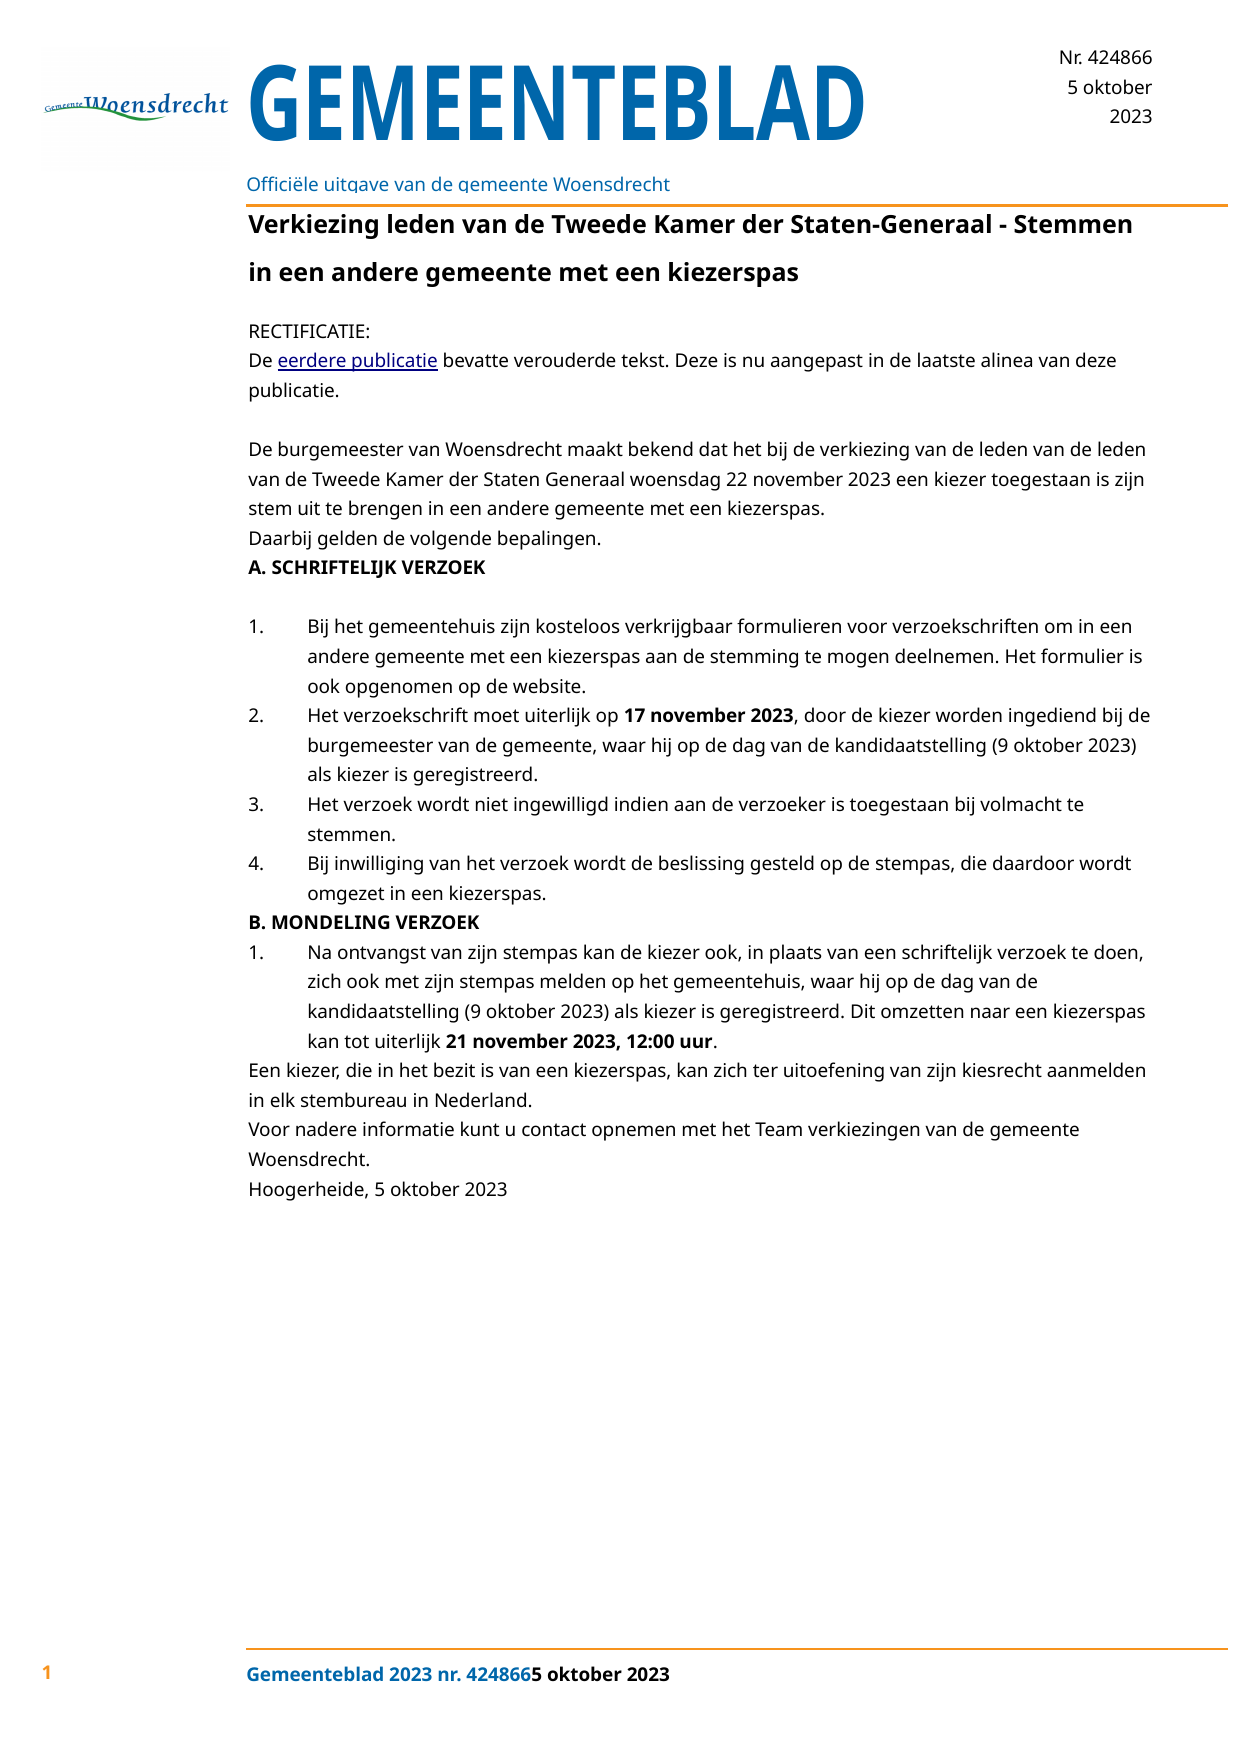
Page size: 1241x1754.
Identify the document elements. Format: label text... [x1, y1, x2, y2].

text Verkiezing leden van de Tweede Kamer der Staten-Generaal - Stemmen in een andere gemeente met een kiezerspas [248, 207, 1152, 288]
text Een kiezer, die in het bezit is van een kiezerspas, kan zich ter uitoefening van zijn kiesrecht aanmelden in elk stembureau in Nederland. [248, 1057, 1152, 1113]
list Na ontvangst van zijn stempas kan de kiezer ook, in plaats van een schriftelijk verzoek te doen, zich ook met zijn stempas melden op het gemeentehuis, waar hij op de dag van de kandidaatstelling (9 oktober 2023) als kiezer is geregistreerd. Dit omzetten naar een kiezerspas kan tot uiterlijk 21 november 2023, 12:00 uur. [248, 939, 1152, 1054]
text A. SCHRIFTELIJK VERZOEK [248, 554, 1152, 580]
text RECTIFICATIE: [248, 318, 1152, 344]
list Bij het gemeentehuis zijn kosteloos verkrijgbaar formulieren voor verzoekschriften om in een andere gemeente met een kiezerspas aan de stemming te mogen deelnemen. Het formulier is ook opgenomen op de website. [248, 614, 1152, 699]
picture [41, 47, 231, 172]
text De burgemeester van Woensdrecht maakt bekend dat het bij de verkiezing van de leden van de leden van de Tweede Kamer der Staten Generaal woensdag 22 november 2023 een kiezer toegestaan is zijn stem uit te brengen in een andere gemeente met een kiezerspas. [248, 436, 1152, 521]
text B. MONDELING VERZOEK [248, 909, 1152, 935]
text Voor nadere informatie kunt u contact opnemen met het Team verkiezingen van de gemeente Woensdrecht. [248, 1117, 1152, 1172]
text Hoogerheide, 5 oktober 2023 [248, 1176, 1152, 1202]
text Daarbij gelden de volgende bepalingen. [248, 525, 1152, 551]
list Het verzoek wordt niet ingewilligd indien aan de verzoeker is toegestaan bij volmacht te stemmen. [248, 791, 1152, 847]
list Het verzoekschrift moet uiterlijk op 17 november 2023, door de kiezer worden ingediend bij de burgemeester van de gemeente, waar hij op de dag van de kandidaatstelling (9 oktober 2023) als kiezer is geregistreerd. [248, 702, 1152, 787]
list Bij inwilliging van het verzoek wordt de beslissing gesteld op de stempas, die daardoor wordt omgezet in een kiezerspas. [248, 850, 1152, 906]
text De eerdere publicatie bevatte verouderde tekst. Deze is nu aangepast in de laatste alinea van deze publicatie. [248, 347, 1152, 403]
